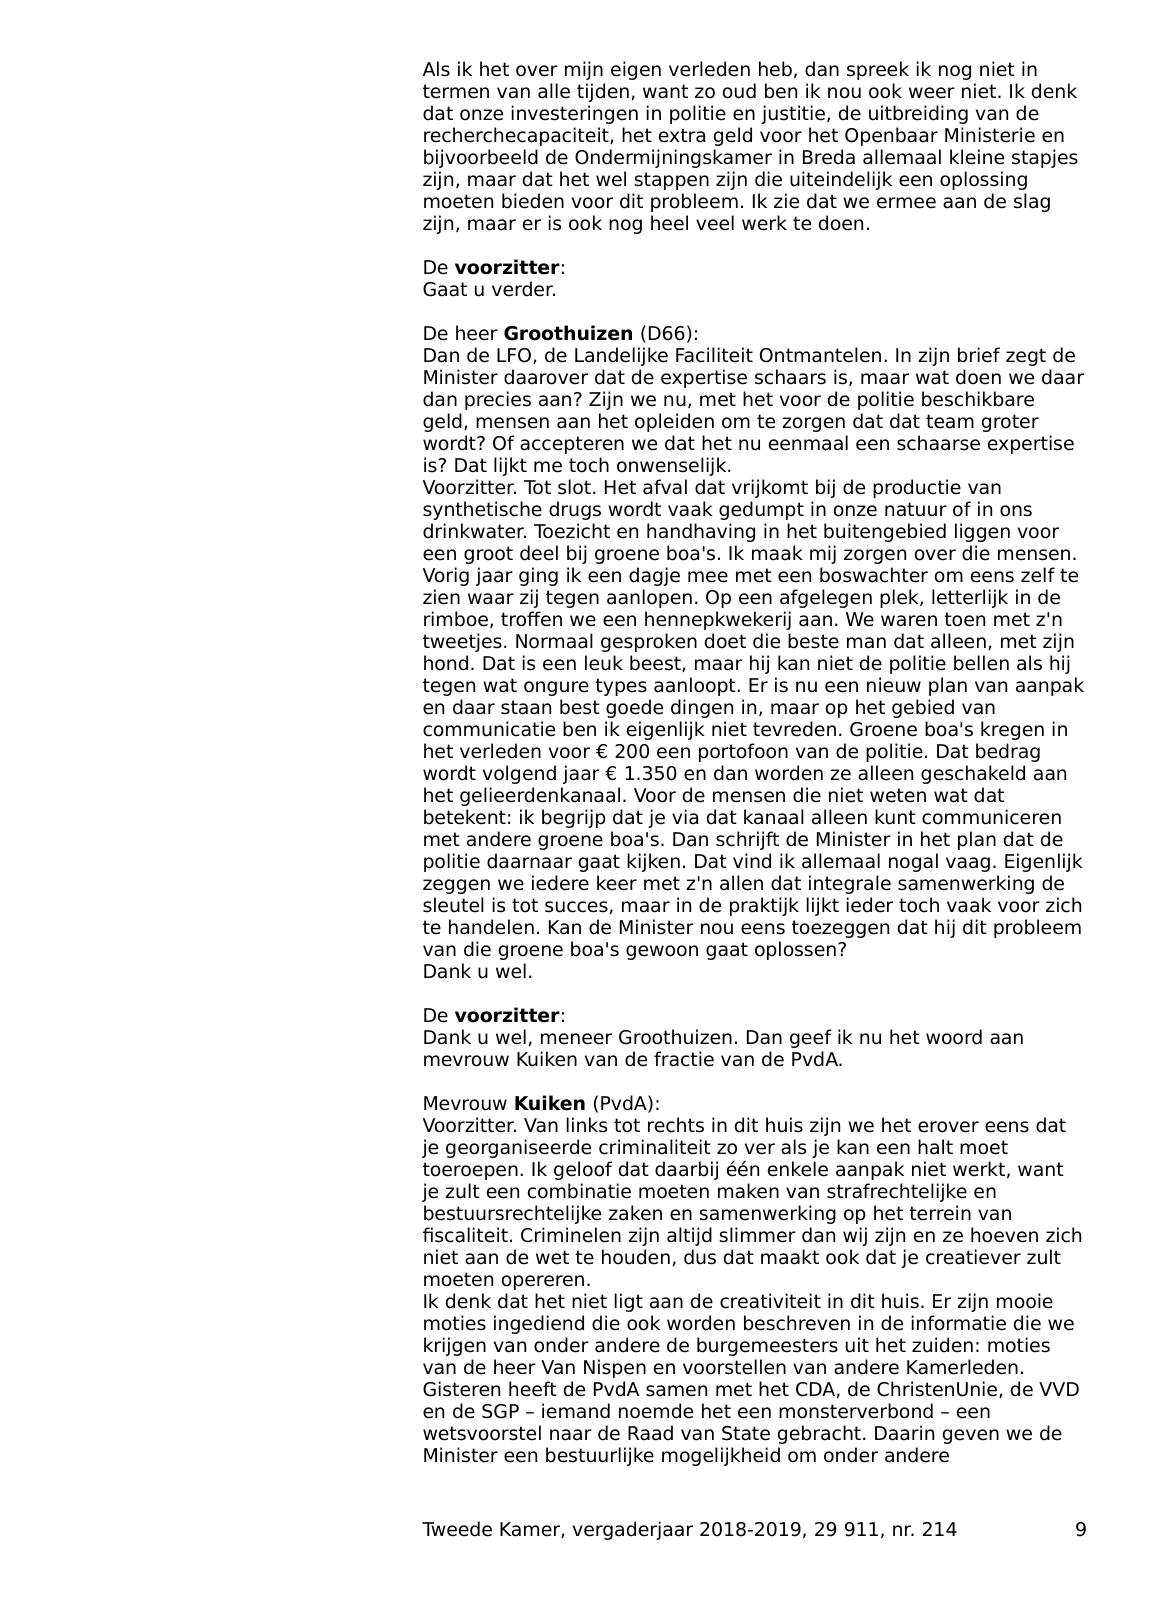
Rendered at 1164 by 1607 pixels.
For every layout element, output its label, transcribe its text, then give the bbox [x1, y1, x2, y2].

text Gaat u verder. [422, 279, 1087, 301]
text Dan de LFO, de Landelijke Faciliteit Ontmantelen. In zijn brief zegt de Minister daarover dat de expertise schaars is, maar wat doen we daar dan precies aan? Zijn we nu, met het voor de politie beschikbare geld, mensen aan het opleiden om te zorgen dat dat team groter wordt? Of accepteren we dat het nu eenmaal een schaarse expertise is? Dat lijkt me toch onwenselijk. [422, 345, 1087, 477]
text Ik denk dat het niet ligt aan de creativiteit in dit huis. Er zijn mooie moties ingediend die ook worden beschreven in de informatie die we krijgen van onder andere de burgemeesters uit het zuiden: moties van de heer Van Nispen en voorstellen van andere Kamerleden. Gisteren heeft de PvdA samen met het CDA, de ChristenUnie, de VVD en de SGP – iemand noemde het een monsterverbond – een wetsvoorstel naar de Raad van State gebracht. Daarin geven we de Minister een bestuurlijke mogelijkheid om onder andere [422, 1291, 1087, 1467]
text Mevrouw Kuiken (PvdA): [422, 1093, 1087, 1115]
text De heer Groothuizen (D66): [422, 323, 1087, 345]
text Dank u wel, meneer Groothuizen. Dan geef ik nu het woord aan mevrouw Kuiken van de fractie van de PvdA. [422, 1027, 1087, 1071]
text De voorzitter: [422, 257, 1087, 279]
text De voorzitter: [422, 1005, 1087, 1027]
text Voorzitter. Van links tot rechts in dit huis zijn we het erover eens dat je georganiseerde criminaliteit zo ver als je kan een halt moet toeroepen. Ik geloof dat daarbij één enkele aanpak niet werkt, want je zult een combinatie moeten maken van strafrechtelijke en bestuursrechtelijke zaken en samenwerking op het terrein van fiscaliteit. Criminelen zijn altijd slimmer dan wij zijn en ze hoeven zich niet aan de wet te houden, dus dat maakt ook dat je creatiever zult moeten opereren. [422, 1115, 1087, 1291]
text Als ik het over mijn eigen verleden heb, dan spreek ik nog niet in termen van alle tijden, want zo oud ben ik nou ook weer niet. Ik denk dat onze investeringen in politie en justitie, de uitbreiding van de recherchecapaciteit, het extra geld voor het Openbaar Ministerie en bijvoorbeeld de Ondermijningskamer in Breda allemaal kleine stapjes zijn, maar dat het wel stappen zijn die uiteindelijk een oplossing moeten bieden voor dit probleem. Ik zie dat we ermee aan de slag zijn, maar er is ook nog heel veel werk te doen. [422, 59, 1087, 235]
text Voorzitter. Tot slot. Het afval dat vrijkomt bij de productie van synthetische drugs wordt vaak gedumpt in onze natuur of in ons drinkwater. Toezicht en handhaving in het buitengebied liggen voor een groot deel bij groene boa's. Ik maak mij zorgen over die mensen. Vorig jaar ging ik een dagje mee met een boswachter om eens zelf te zien waar zij tegen aanlopen. Op een afgelegen plek, letterlijk in de rimboe, troffen we een hennepkwekerij aan. We waren toen met z'n tweetjes. Normaal gesproken doet die beste man dat alleen, met zijn hond. Dat is een leuk beest, maar hij kan niet de politie bellen als hij tegen wat ongure types aanloopt. Er is nu een nieuw plan van aanpak en daar staan best goede dingen in, maar op het gebied van communicatie ben ik eigenlijk niet tevreden. Groene boa's kregen in het verleden voor € 200 een portofoon van de politie. Dat bedrag wordt volgend jaar € 1.350 en dan worden ze alleen geschakeld aan het gelieerdenkanaal. Voor de mensen die niet weten wat dat betekent: ik begrijp dat je via dat kanaal alleen kunt communiceren met andere groene boa's. Dan schrijft de Minister in het plan dat de politie daarnaar gaat kijken. Dat vind ik allemaal nogal vaag. Eigenlijk zeggen we iedere keer met z'n allen dat integrale samenwerking de sleutel is tot succes, maar in de praktijk lijkt ieder toch vaak voor zich te handelen. Kan de Minister nou eens toezeggen dat hij dit probleem van die groene boa's gewoon gaat oplossen? [422, 477, 1087, 961]
text Dank u wel. [422, 961, 1087, 983]
